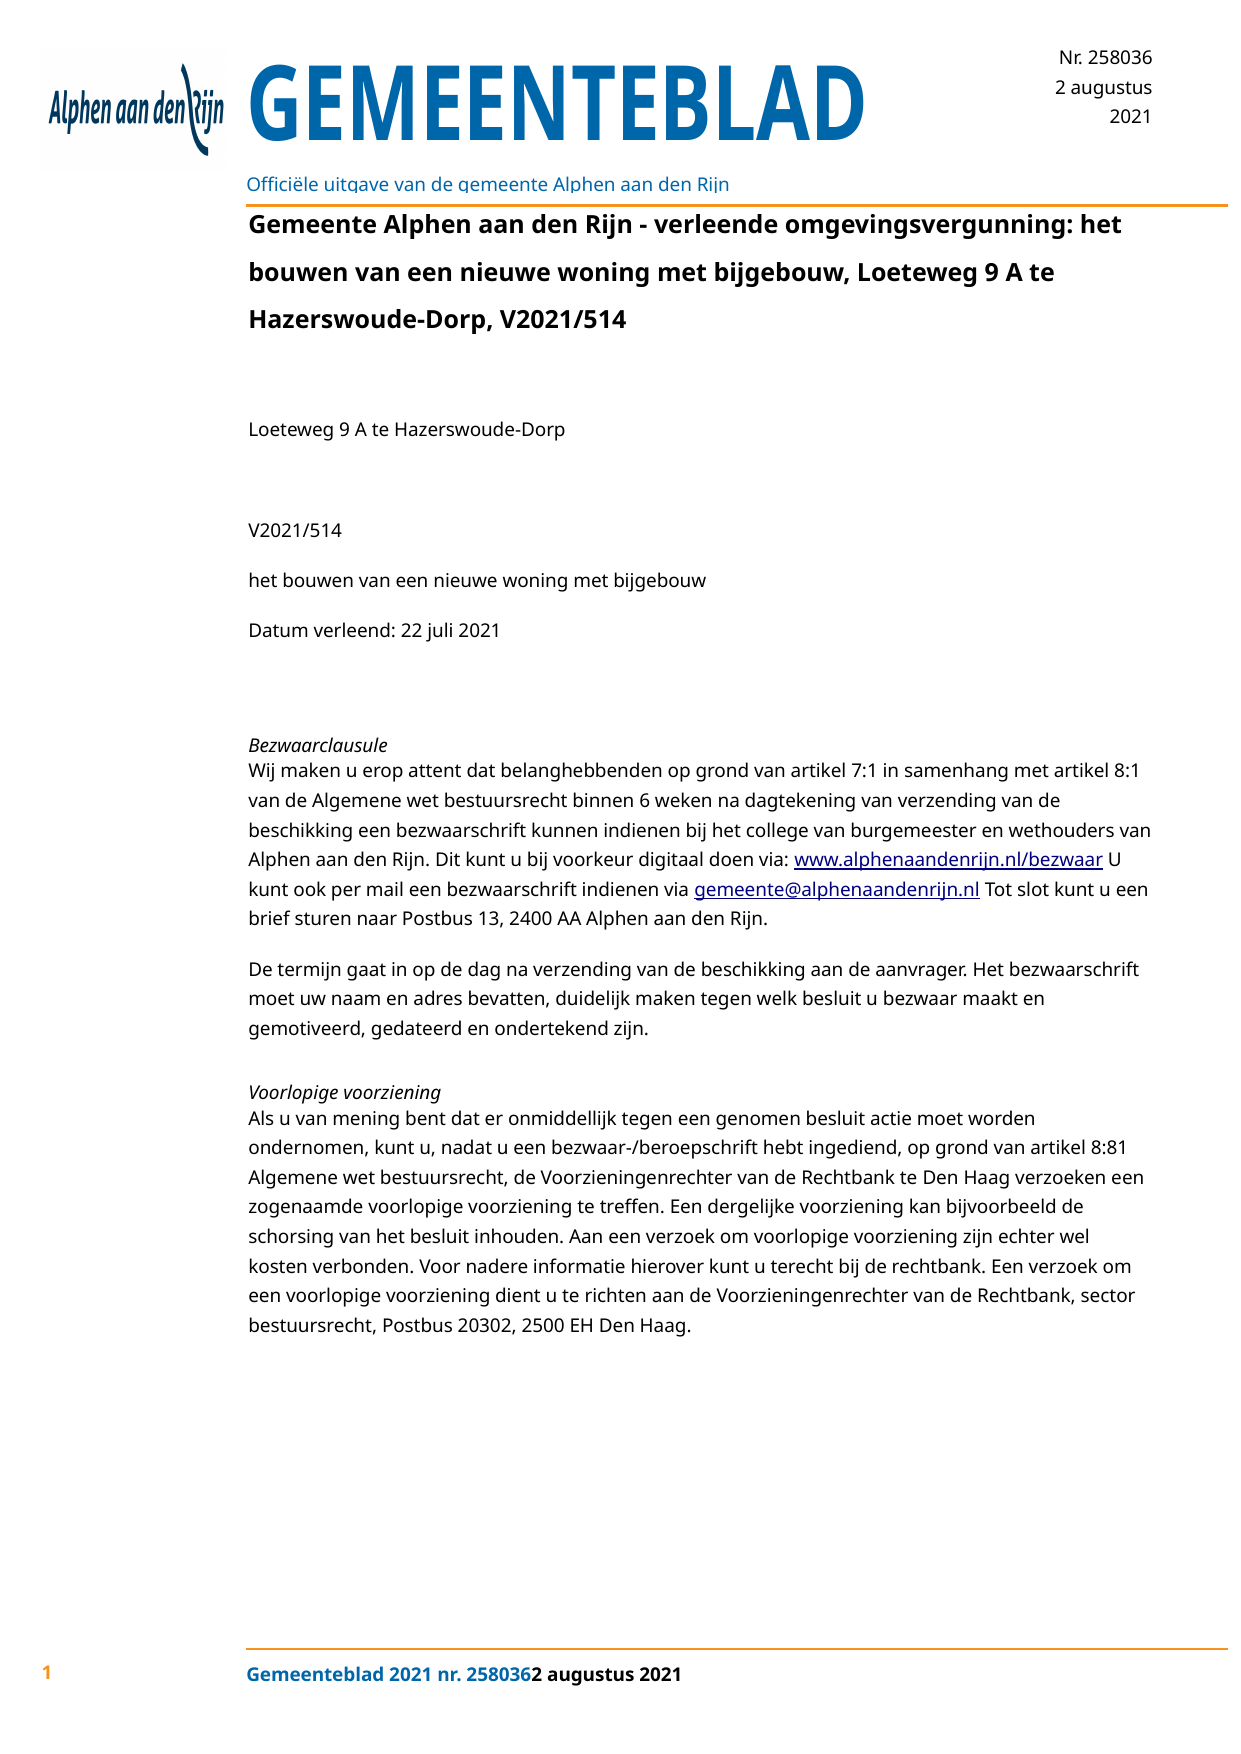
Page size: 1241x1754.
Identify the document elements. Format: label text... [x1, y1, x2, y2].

picture [41, 47, 231, 172]
text het bouwen van een nieuwe woning met bijgebouw [248, 567, 1152, 593]
text De termijn gaat in op de dag na verzending van de beschikking aan de aanvrager. Het bezwaarschrift moet uw naam en adres bevatten, duidelijk maken tegen welk besluit u bezwaar maakt en gemotiveerd, gedateerd en ondertekend zijn. [248, 956, 1152, 1041]
text Datum verleend: 22 juli 2021 [248, 618, 1152, 643]
text Loeteweg 9 A te Hazerswoude-Dorp [248, 416, 1152, 442]
text Bezwaarclausule [248, 732, 1152, 758]
text Als u van mening bent dat er onmiddellijk tegen een genomen besluit actie moet worden ondernomen, kunt u, nadat u een bezwaar-/beroepschrift hebt ingediend, op grond van artikel 8:81 Algemene wet bestuursrecht, de Voorzieningenrechter van de Rechtbank te Den Haag verzoeken een zogenaamde voorlopige voorziening te treffen. Een dergelijke voorziening kan bijvoorbeeld de schorsing van het besluit inhouden. Aan een verzoek om voorlopige voorziening zijn echter wel kosten verbonden. Voor nadere informatie hierover kunt u terecht bij de rechtbank. Een verzoek om een voorlopige voorziening dient u te richten aan de Voorzieningenrechter van de Rechtbank, sector bestuursrecht, Postbus 20302, 2500 EH Den Haag. [248, 1105, 1152, 1338]
text Gemeente Alphen aan den Rijn - verleende omgevingsvergunning: het bouwen van een nieuwe woning met bijgebouw, Loeteweg 9 A te Hazerswoude-Dorp, V2021/514 [248, 207, 1152, 336]
text Wij maken u erop attent dat belanghebbenden op grond van artikel 7:1 in samenhang met artikel 8:1 van de Algemene wet bestuursrecht binnen 6 weken na dagtekening van verzending van de beschikking een bezwaarschrift kunnen indienen bij het college van burgemeester en wethouders van Alphen aan den Rijn. Dit kunt u bij voorkeur digitaal doen via: www.alphenaandenrijn.nl/bezwaar U kunt ook per mail een bezwaarschrift indienen via gemeente@alphenaandenrijn.nl Tot slot kunt u een brief sturen naar Postbus 13, 2400 AA Alphen aan den Rijn. [248, 758, 1152, 931]
text Voorlopige voorziening [248, 1079, 1152, 1105]
text V2021/514 [248, 517, 1152, 542]
